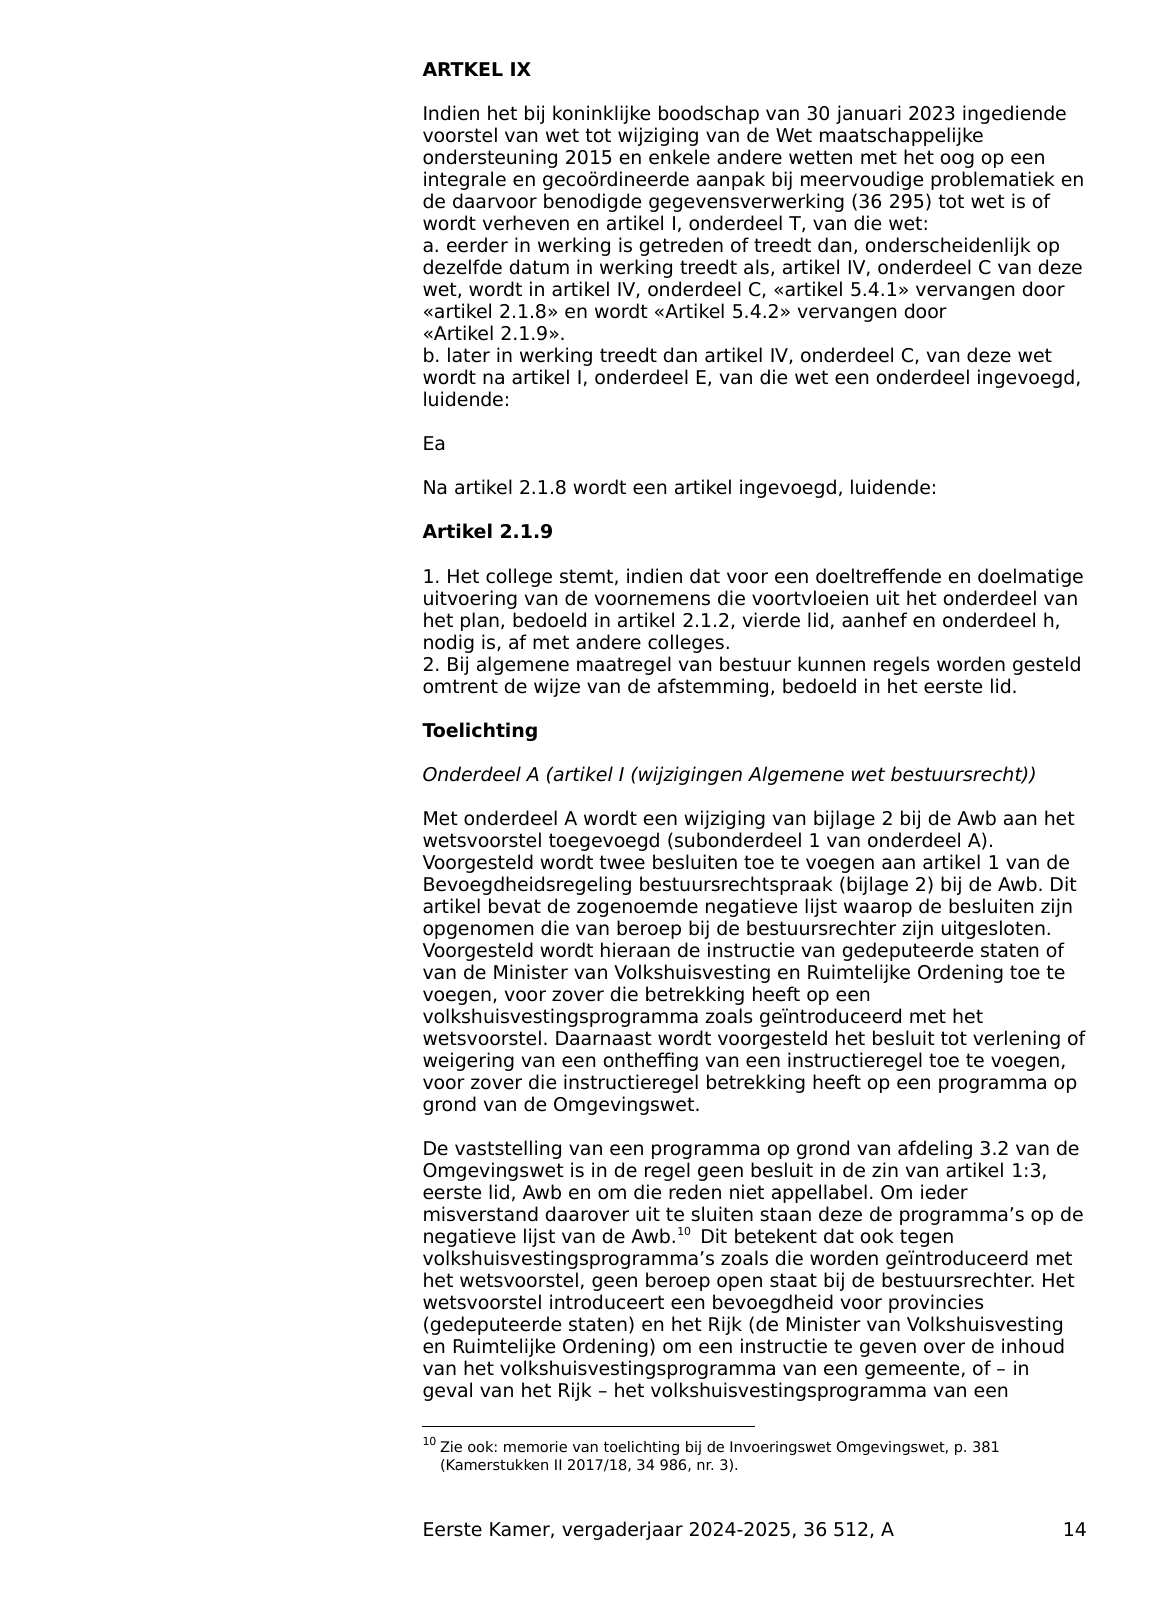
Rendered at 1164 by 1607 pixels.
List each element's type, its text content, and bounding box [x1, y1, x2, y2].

text Indien het bij koninklijke boodschap van 30 januari 2023 ingediende voorstel van wet tot wijziging van de Wet maatschappelijke ondersteuning 2015 en enkele andere wetten met het oog op een integrale en gecoördineerde aanpak bij meervoudige problematiek en de daarvoor benodigde gegevensverwerking (36 295) tot wet is of wordt verheven en artikel I, onderdeel T, van die wet: [422, 103, 1087, 235]
subtitle Toelichting [422, 720, 1087, 742]
text Na artikel 2.1.8 wordt een artikel ingevoegd, luidende: [422, 477, 1087, 499]
text De vaststelling van een programma op grond van afdeling 3.2 van de Omgevingswet is in de regel geen besluit in de zin van artikel 1:3, eerste lid, Awb en om die reden niet appellabel. Om ieder misverstand daarover uit te sluiten staan deze de programma’s op de negatieve lijst van de Awb. Dit betekent dat ook tegen volkshuisvestingsprogramma’s zoals die worden geïntroduceerd met het wetsvoorstel, geen beroep open staat bij de bestuursrechter. Het wetsvoorstel introduceert een bevoegdheid voor provincies (gedeputeerde staten) en het Rijk (de Minister van Volkshuisvesting en Ruimtelijke Ordening) om een instructie te geven over de inhoud van het volkshuisvestingsprogramma van een gemeente, of – in geval van het Rijk – het volkshuisvestingsprogramma van een [422, 1138, 1087, 1402]
text b. later in werking treedt dan artikel IV, onderdeel C, van deze wet wordt na artikel I, onderdeel E, van die wet een onderdeel ingevoegd, luidende: [422, 345, 1087, 411]
subtitle Onderdeel A (artikel I (wijzigingen Algemene wet bestuursrecht)) [422, 764, 1087, 786]
text Met onderdeel A wordt een wijziging van bijlage 2 bij de Awb aan het wetsvoorstel toegevoegd (subonderdeel 1 van onderdeel A). Voorgesteld wordt twee besluiten toe te voegen aan artikel 1 van de Bevoegdheidsregeling bestuursrechtspraak (bijlage 2) bij de Awb. Dit artikel bevat de zogenoemde negatieve lijst waarop de besluiten zijn opgenomen die van beroep bij de bestuursrechter zijn uitgesloten. Voorgesteld wordt hieraan de instructie van gedeputeerde staten of van de Minister van Volkshuisvesting en Ruimtelijke Ordening toe te voegen, voor zover die betrekking heeft op een volkshuisvestingsprogramma zoals geïntroduceerd met het wetsvoorstel. Daarnaast wordt voorgesteld het besluit tot verlening of weigering van een ontheffing van een instructieregel toe te voegen, voor zover die instructieregel betrekking heeft op een programma op grond van de Omgevingswet. [422, 808, 1087, 1116]
text a. eerder in werking is getreden of treedt dan, onderscheidenlijk op dezelfde datum in werking treedt als, artikel IV, onderdeel C van deze wet, wordt in artikel IV, onderdeel C, «artikel 5.4.1» vervangen door «artikel 2.1.8» en wordt «Artikel 5.4.2» vervangen door «Artikel 2.1.9». [422, 235, 1087, 345]
text 2. Bij algemene maatregel van bestuur kunnen regels worden gesteld omtrent de wijze van de afstemming, bedoeld in het eerste lid. [422, 653, 1087, 697]
text Zie ook: memorie van toelichting bij de Invoeringswet Omgevingswet, p. 381 (Kamerstukken II 2017/18, 34 986, nr. 3). [422, 1435, 1087, 1474]
subtitle ARTKEL IX [422, 59, 1087, 81]
text 1. Het college stemt, indien dat voor een doeltreffende en doelmatige uitvoering van de voornemens die voortvloeien uit het onderdeel van het plan, bedoeld in artikel 2.1.2, vierde lid, aanhef en onderdeel h, nodig is, af met andere colleges. [422, 566, 1087, 653]
subtitle Ea [422, 433, 1087, 455]
subtitle Artikel 2.1.9 [422, 521, 1087, 543]
